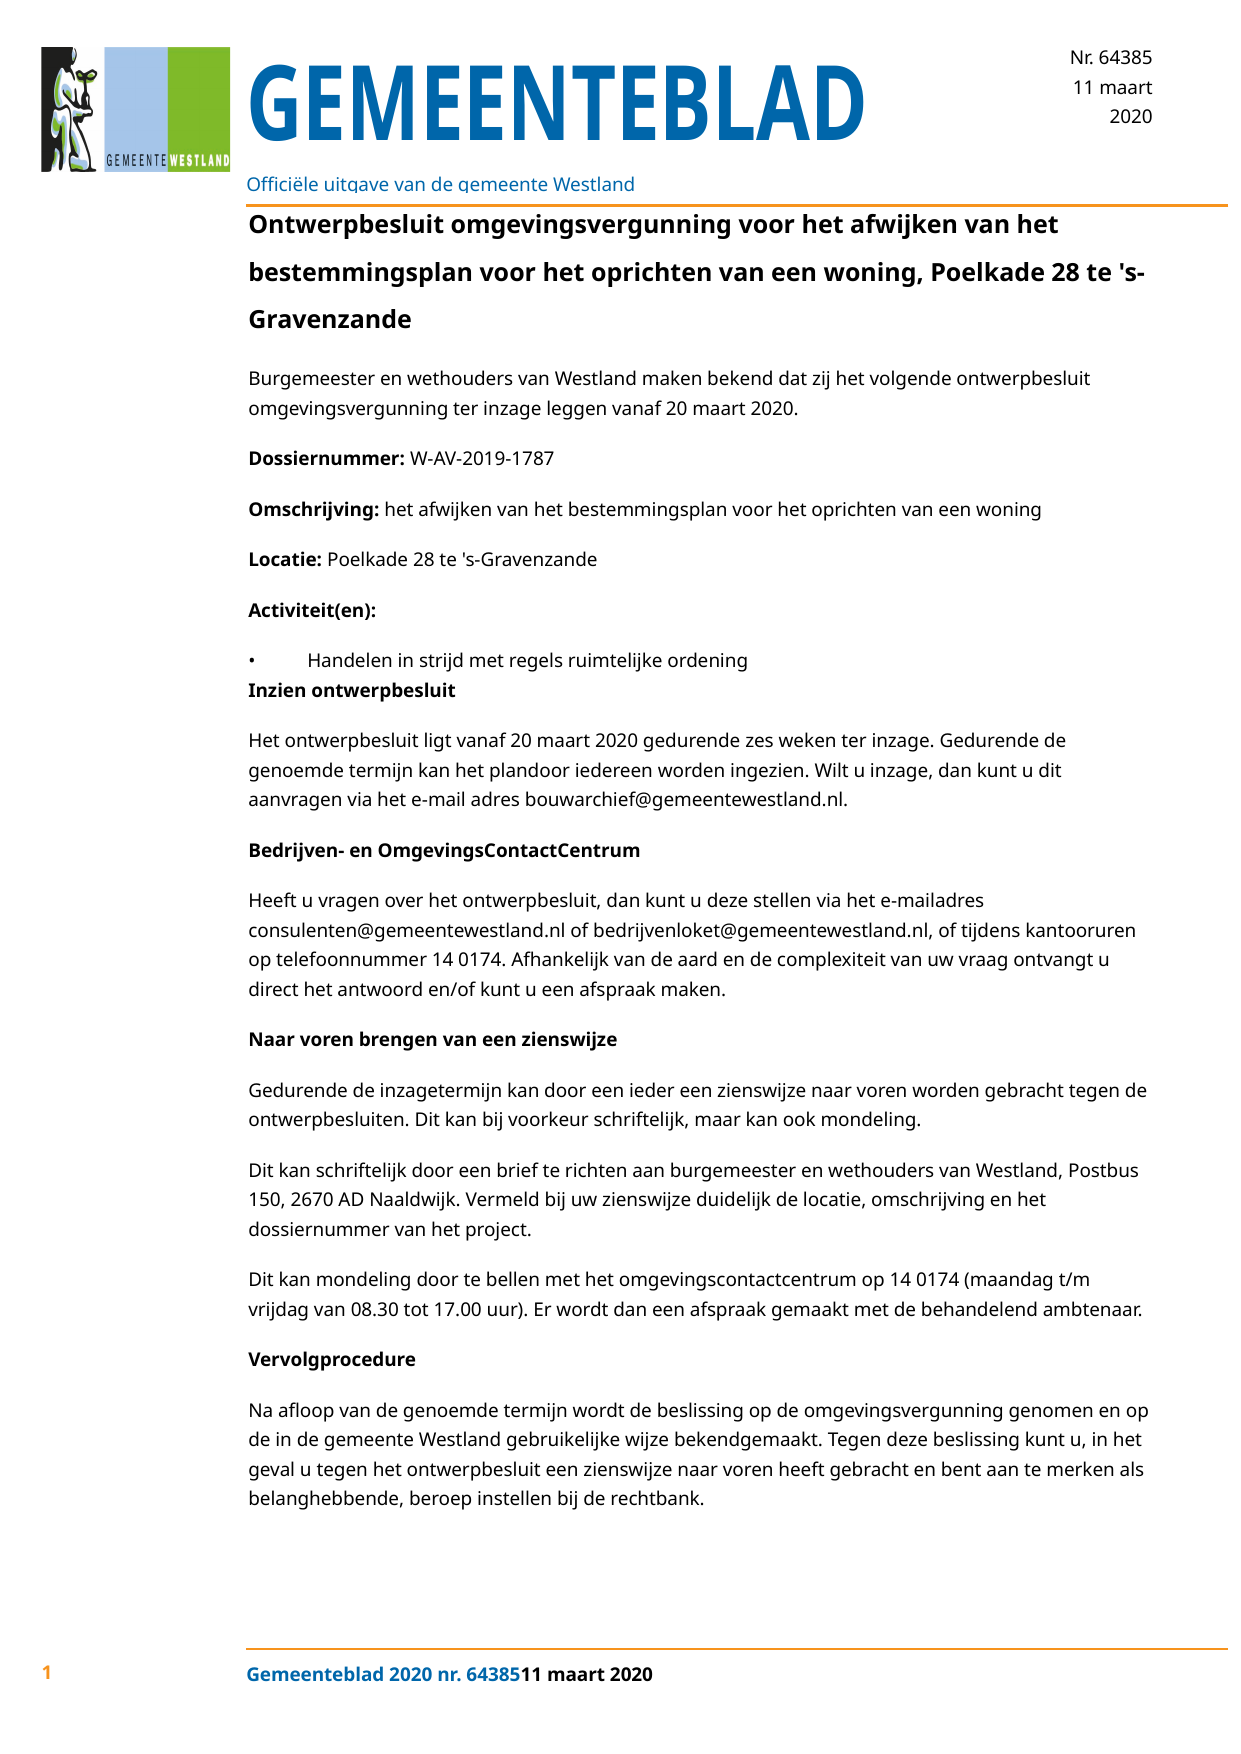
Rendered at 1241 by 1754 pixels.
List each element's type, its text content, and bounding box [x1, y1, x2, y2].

picture [41, 47, 231, 172]
text Burgemeester en wethouders van Westland maken bekend dat zij het volgende ontwerpbesluit omgevingsvergunning ter inzage leggen vanaf 20 maart 2020. [248, 366, 1152, 421]
text Omschrijving: het afwijken van het bestemmingsplan voor het oprichten van een woning [248, 496, 1152, 522]
text Dossiernummer: W-AV-2019-1787 [248, 446, 1152, 471]
text Dit kan mondeling door te bellen met het omgevingscontactcentrum op 14 0174 (maandag t/m vrijdag van 08.30 tot 17.00 uur). Er wordt dan een afspraak gemaakt met de behandelend ambtenaar. [248, 1266, 1152, 1322]
text Het ontwerpbesluit ligt vanaf 20 maart 2020 gedurende zes weken ter inzage. Gedurende de genoemde termijn kan het plandoor iedereen worden ingezien. Wilt u inzage, dan kunt u dit aanvragen via het e-mail adres bouwarchief@gemeentewestland.nl. [248, 727, 1152, 812]
text Na afloop van de genoemde termijn wordt de beslissing op de omgevingsvergunning genomen en op de in de gemeente Westland gebruikelijke wijze bekendgemaakt. Tegen deze beslissing kunt u, in het geval u tegen het ontwerpbesluit een zienswijze naar voren heeft gebracht en bent aan te merken als belanghebbende, beroep instellen bij de rechtbank. [248, 1397, 1152, 1511]
text Ontwerpbesluit omgevingsvergunning voor het afwijken van het bestemmingsplan voor het oprichten van een woning, Poelkade 28 te 's-Gravenzande [248, 207, 1152, 336]
text Dit kan schriftelijk door een brief te richten aan burgemeester en wethouders van Westland, Postbus 150, 2670 AD Naaldwijk. Vermeld bij uw zienswijze duidelijk de locatie, omschrijving en het dossiernummer van het project. [248, 1157, 1152, 1242]
text Heeft u vragen over het ontwerpbesluit, dan kunt u deze stellen via het e-mailadres consulenten@gemeentewestland.nl of bedrijvenloket@gemeentewestland.nl, of tijdens kantooruren op telefoonnummer 14 0174. Afhankelijk van de aard en de complexiteit van uw vraag ontvangt u direct het antwoord en/of kunt u een afspraak maken. [248, 887, 1152, 1002]
text Vervolgprocedure [248, 1346, 1152, 1372]
list Handelen in strijd met regels ruimtelijke ordening [248, 647, 1152, 673]
text Gedurende de inzagetermijn kan door een ieder een zienswijze naar voren worden gebracht tegen de ontwerpbesluiten. Dit kan bij voorkeur schriftelijk, maar kan ook mondeling. [248, 1077, 1152, 1132]
text Bedrijven- en OmgevingsContactCentrum [248, 837, 1152, 862]
text Activiteit(en): [248, 597, 1152, 622]
text Naar voren brengen van een zienswijze [248, 1026, 1152, 1052]
text Inzien ontwerpbesluit [248, 677, 1152, 702]
text Locatie: Poelkade 28 te 's-Gravenzande [248, 546, 1152, 572]
